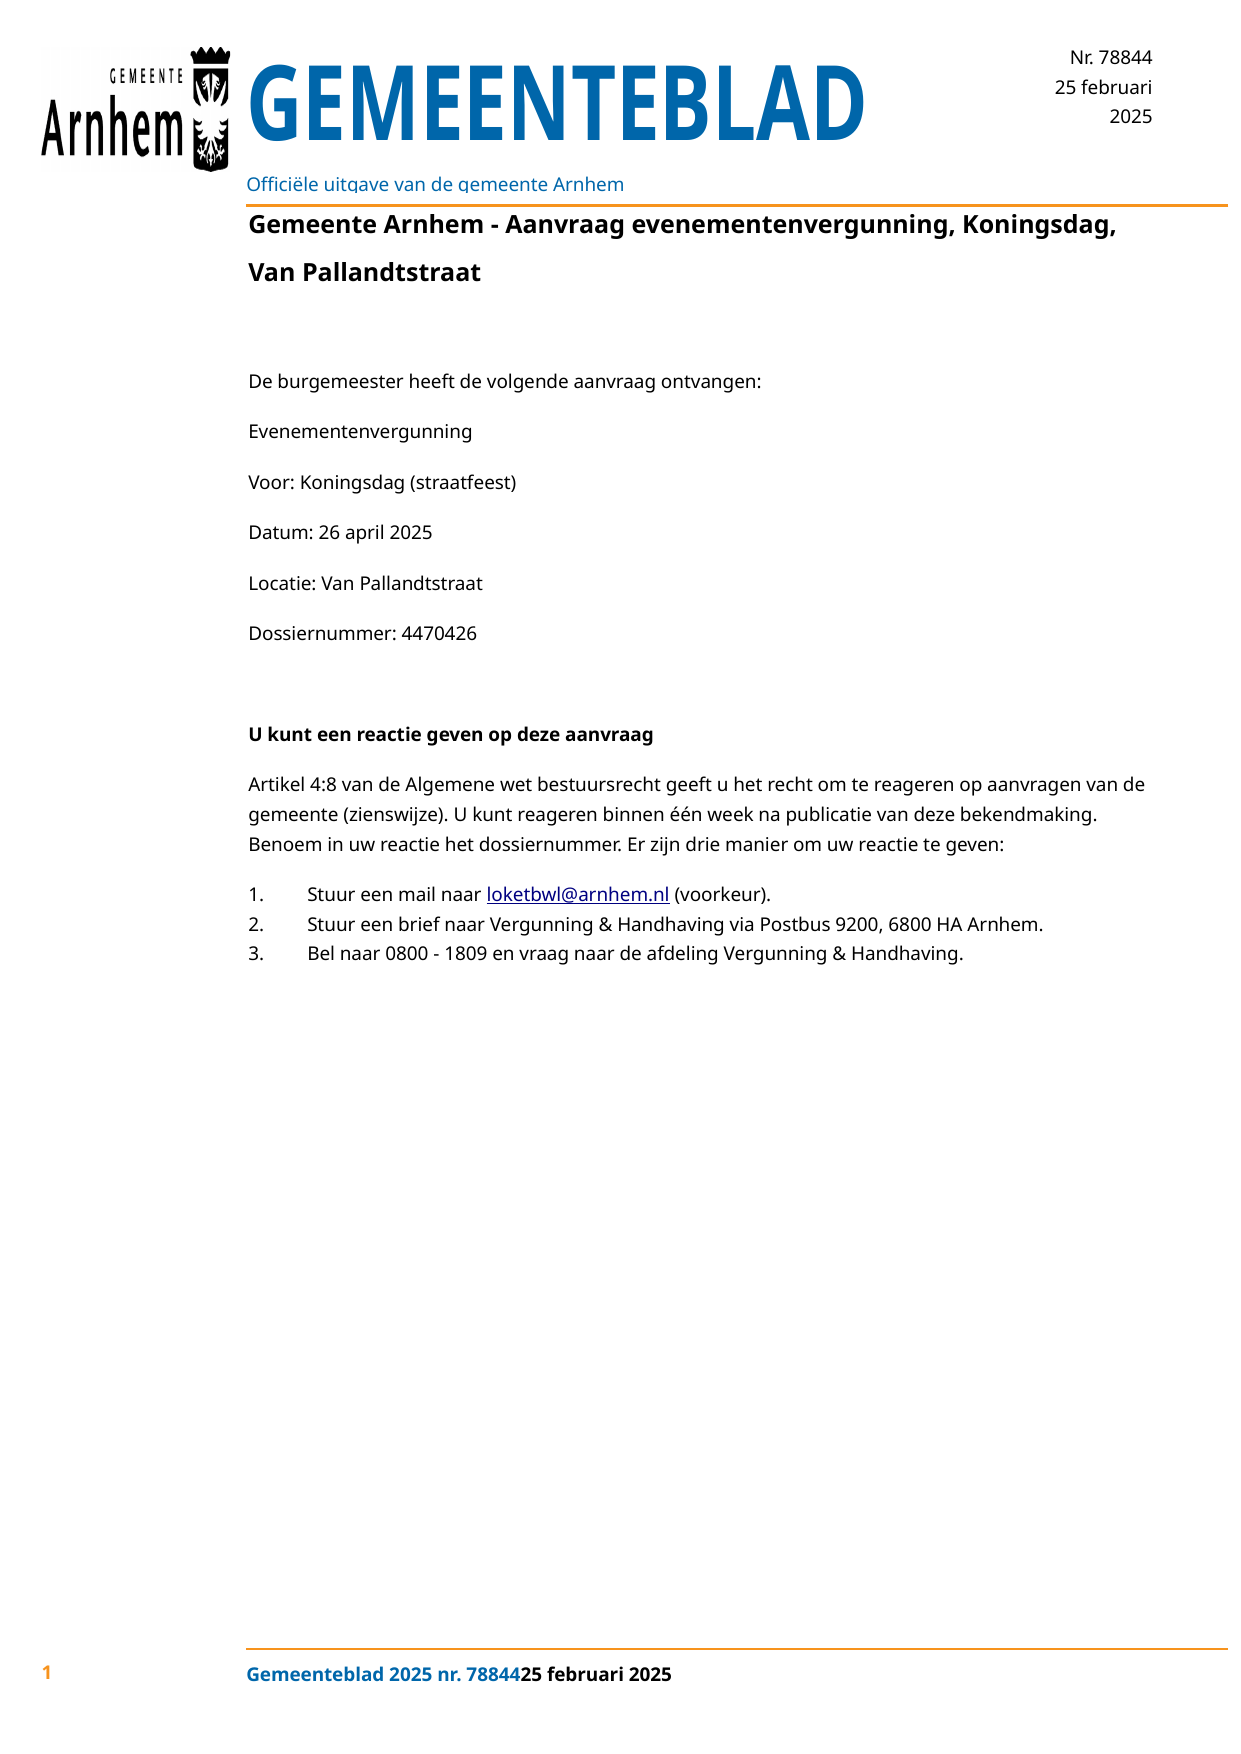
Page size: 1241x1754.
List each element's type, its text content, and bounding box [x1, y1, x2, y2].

list Stuur een brief naar Vergunning & Handhaving via Postbus 9200, 6800 HA Arnhem. [248, 911, 1152, 937]
text De burgemeester heeft de volgende aanvraag ontvangen: [248, 368, 1152, 394]
text Datum: 26 april 2025 [248, 519, 1152, 545]
list Bel naar 0800 - 1809 en vraag naar de afdeling Vergunning & Handhaving. [248, 940, 1152, 966]
text Evenementenvergunning [248, 419, 1152, 444]
text Locatie: Van Pallandtstraat [248, 570, 1152, 596]
text Gemeente Arnhem - Aanvraag evenementenvergunning, Koningsdag, Van Pallandtstraat [248, 207, 1152, 288]
text Artikel 4:8 van de Algemene wet bestuursrecht geeft u het recht om te reageren op aanvragen van de gemeente (zienswijze). U kunt reageren binnen één week na publicatie van deze bekendmaking. Benoem in uw reactie het dossiernummer. Er zijn drie manier om uw reactie te geven: [248, 772, 1152, 857]
text U kunt een reactie geven op deze aanvraag [248, 721, 1152, 747]
text Dossiernummer: 4470426 [248, 620, 1152, 646]
text Voor: Koningsdag (straatfeest) [248, 469, 1152, 495]
picture [41, 47, 231, 172]
list Stuur een mail naar loketbwl@arnhem.nl (voorkeur). [248, 881, 1152, 907]
